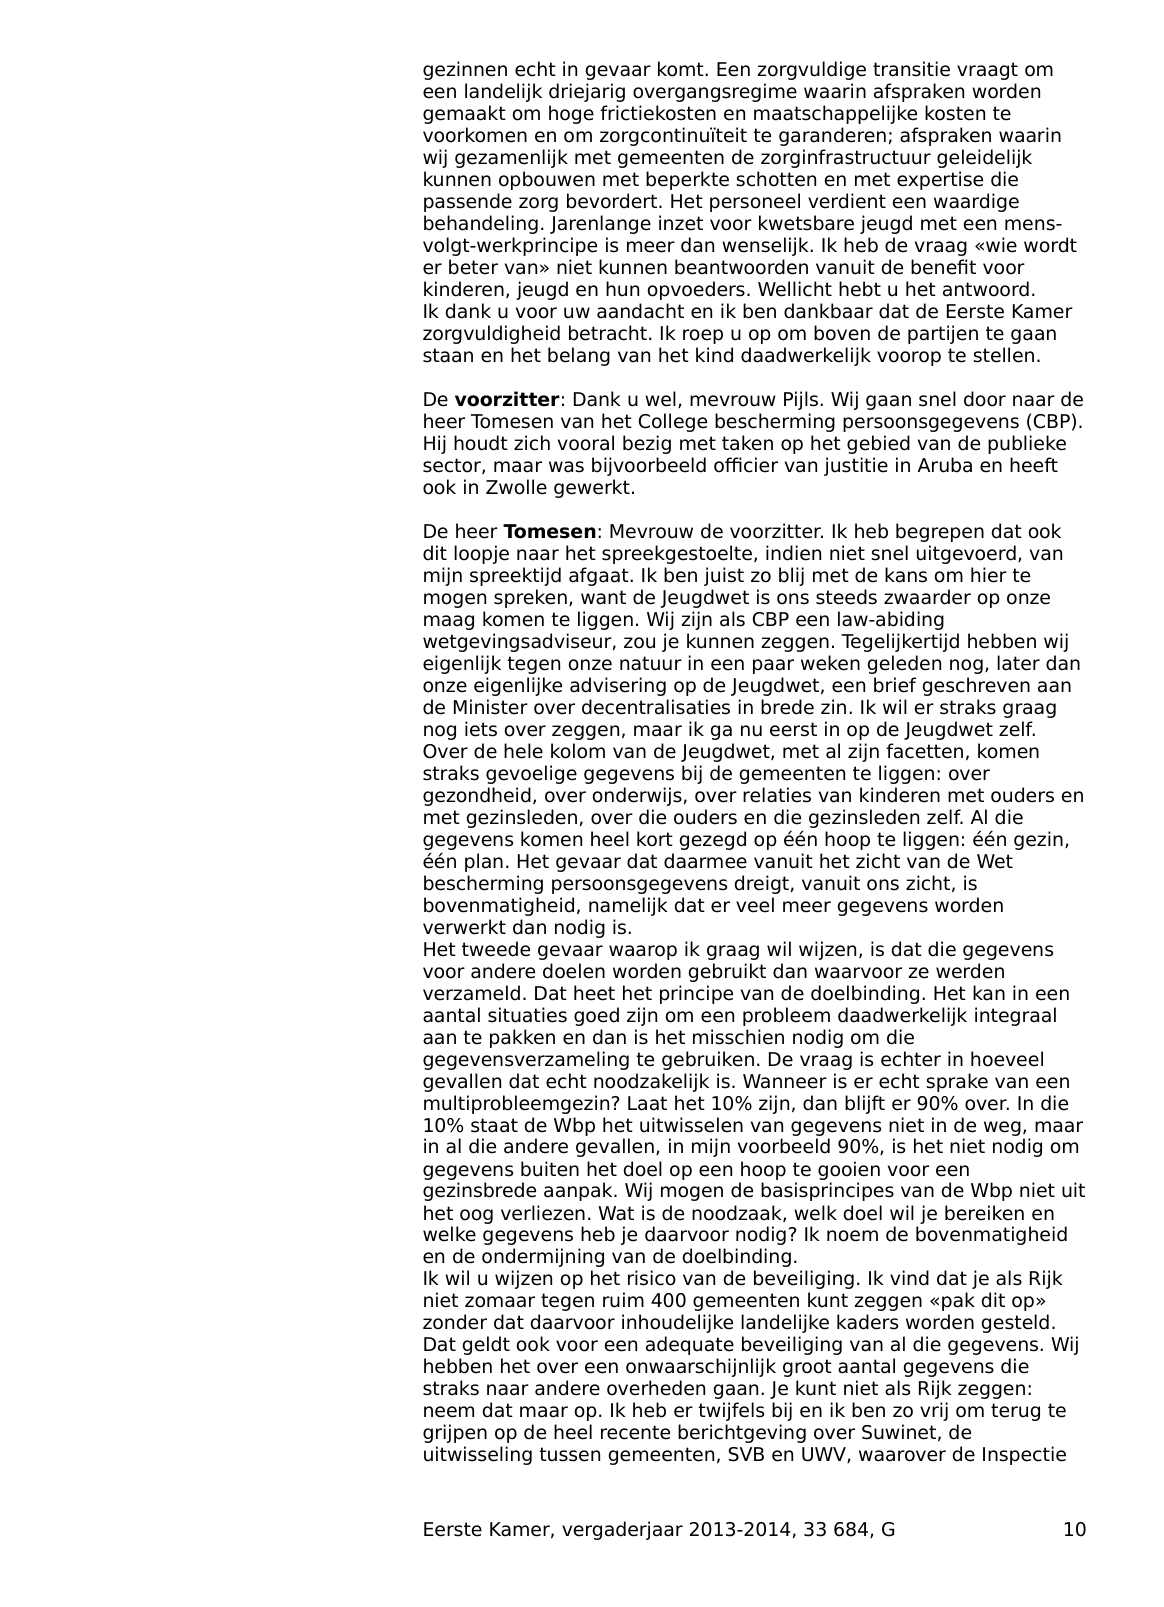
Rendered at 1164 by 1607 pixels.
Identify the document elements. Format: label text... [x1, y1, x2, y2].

text Het tweede gevaar waarop ik graag wil wijzen, is dat die gegevens voor andere doelen worden gebruikt dan waarvoor ze werden verzameld. Dat heet het principe van de doelbinding. Het kan in een aantal situaties goed zijn om een probleem daadwerkelijk integraal aan te pakken en dan is het misschien nodig om die gegevensverzameling te gebruiken. De vraag is echter in hoeveel gevallen dat echt noodzakelijk is. Wanneer is er echt sprake van een multiprobleemgezin? Laat het 10% zijn, dan blijft er 90% over. In die 10% staat de Wbp het uitwisselen van gegevens niet in de weg, maar in al die andere gevallen, in mijn voorbeeld 90%, is het niet nodig om gegevens buiten het doel op een hoop te gooien voor een gezinsbrede aanpak. Wij mogen de basisprincipes van de Wbp niet uit het oog verliezen. Wat is de noodzaak, welk doel wil je bereiken en welke gegevens heb je daarvoor nodig? Ik noem de bovenmatigheid en de ondermijning van de doelbinding. [422, 939, 1087, 1268]
text Ik wil u wijzen op het risico van de beveiliging. Ik vind dat je als Rijk niet zomaar tegen ruim 400 gemeenten kunt zeggen «pak dit op» zonder dat daarvoor inhoudelijke landelijke kaders worden gesteld. Dat geldt ook voor een adequate beveiliging van al die gegevens. Wij hebben het over een onwaarschijnlijk groot aantal gegevens die straks naar andere overheden gaan. Je kunt niet als Rijk zeggen: neem dat maar op. Ik heb er twijfels bij en ik ben zo vrij om terug te grijpen op de heel recente berichtgeving over Suwinet, de uitwisseling tussen gemeenten, SVB en UWV, waarover de Inspectie [422, 1268, 1087, 1466]
text Over de hele kolom van de Jeugdwet, met al zijn facetten, komen straks gevoelige gegevens bij de gemeenten te liggen: over gezondheid, over onderwijs, over relaties van kinderen met ouders en met gezinsleden, over die ouders en die gezinsleden zelf. Al die gegevens komen heel kort gezegd op één hoop te liggen: één gezin, één plan. Het gevaar dat daarmee vanuit het zicht van de Wet bescherming persoonsgegevens dreigt, vanuit ons zicht, is bovenmatigheid, namelijk dat er veel meer gegevens worden verwerkt dan nodig is. [422, 741, 1087, 939]
text gezinnen echt in gevaar komt. Een zorgvuldige transitie vraagt om een landelijk driejarig overgangsregime waarin afspraken worden gemaakt om hoge frictiekosten en maatschappelijke kosten te voorkomen en om zorgcontinuïteit te garanderen; afspraken waarin wij gezamenlijk met gemeenten de zorginfrastructuur geleidelijk kunnen opbouwen met beperkte schotten en met expertise die passende zorg bevordert. Het personeel verdient een waardige behandeling. Jarenlange inzet voor kwetsbare jeugd met een mens-volgt-werkprincipe is meer dan wenselijk. Ik heb de vraag «wie wordt er beter van» niet kunnen beantwoorden vanuit de benefit voor kinderen, jeugd en hun opvoeders. Wellicht hebt u het antwoord. [422, 59, 1087, 301]
text De voorzitter: Dank u wel, mevrouw Pijls. Wij gaan snel door naar de heer Tomesen van het College bescherming persoonsgegevens (CBP). Hij houdt zich vooral bezig met taken op het gebied van de publieke sector, maar was bijvoorbeeld officier van justitie in Aruba en heeft ook in Zwolle gewerkt. [422, 389, 1087, 499]
text Ik dank u voor uw aandacht en ik ben dankbaar dat de Eerste Kamer zorgvuldigheid betracht. Ik roep u op om boven de partijen te gaan staan en het belang van het kind daadwerkelijk voorop te stellen. [422, 301, 1087, 367]
text De heer Tomesen: Mevrouw de voorzitter. Ik heb begrepen dat ook dit loopje naar het spreekgestoelte, indien niet snel uitgevoerd, van mijn spreektijd afgaat. Ik ben juist zo blij met de kans om hier te mogen spreken, want de Jeugdwet is ons steeds zwaarder op onze maag komen te liggen. Wij zijn als CBP een law-abiding wetgevingsadviseur, zou je kunnen zeggen. Tegelijkertijd hebben wij eigenlijk tegen onze natuur in een paar weken geleden nog, later dan onze eigenlijke advisering op de Jeugdwet, een brief geschreven aan de Minister over decentralisaties in brede zin. Ik wil er straks graag nog iets over zeggen, maar ik ga nu eerst in op de Jeugdwet zelf. [422, 521, 1087, 741]
